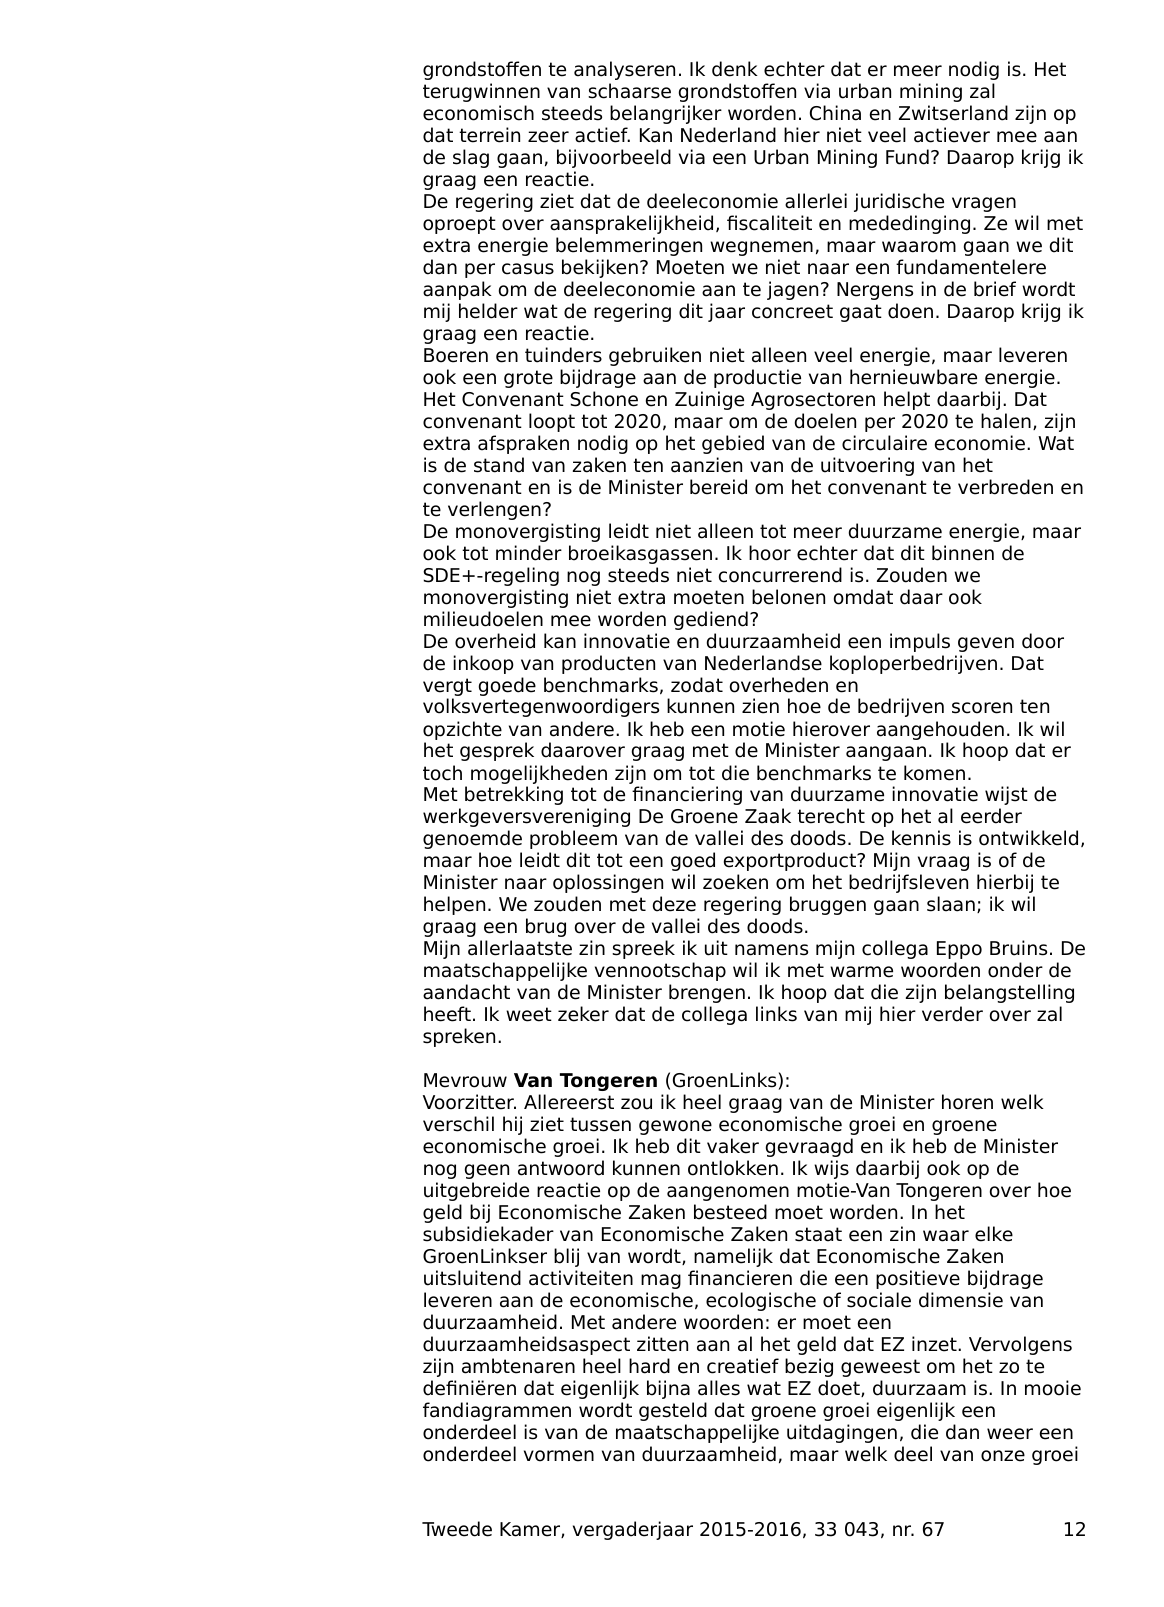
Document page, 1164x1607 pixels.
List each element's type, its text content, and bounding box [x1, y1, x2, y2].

text De regering ziet dat de deeleconomie allerlei juridische vragen oproept over aansprakelijkheid, fiscaliteit en mededinging. Ze wil met extra energie belemmeringen wegnemen, maar waarom gaan we dit dan per casus bekijken? Moeten we niet naar een fundamentelere aanpak om de deeleconomie aan te jagen? Nergens in de brief wordt mij helder wat de regering dit jaar concreet gaat doen. Daarop krijg ik graag een reactie. [422, 191, 1087, 345]
text Mevrouw Van Tongeren (GroenLinks): [422, 1070, 1087, 1092]
text De monovergisting leidt niet alleen tot meer duurzame energie, maar ook tot minder broeikasgassen. Ik hoor echter dat dit binnen de SDE+-regeling nog steeds niet concurrerend is. Zouden we monovergisting niet extra moeten belonen omdat daar ook milieudoelen mee worden gediend? [422, 521, 1087, 631]
text Mijn allerlaatste zin spreek ik uit namens mijn collega Eppo Bruins. De maatschappelijke vennootschap wil ik met warme woorden onder de aandacht van de Minister brengen. Ik hoop dat die zijn belangstelling heeft. Ik weet zeker dat de collega links van mij hier verder over zal spreken. [422, 938, 1087, 1048]
text Boeren en tuinders gebruiken niet alleen veel energie, maar leveren ook een grote bijdrage aan de productie van hernieuwbare energie. Het Convenant Schone en Zuinige Agrosectoren helpt daarbij. Dat convenant loopt tot 2020, maar om de doelen per 2020 te halen, zijn extra afspraken nodig op het gebied van de circulaire economie. Wat is de stand van zaken ten aanzien van de uitvoering van het convenant en is de Minister bereid om het convenant te verbreden en te verlengen? [422, 345, 1087, 521]
text grondstoffen te analyseren. Ik denk echter dat er meer nodig is. Het terugwinnen van schaarse grondstoffen via urban mining zal economisch steeds belangrijker worden. China en Zwitserland zijn op dat terrein zeer actief. Kan Nederland hier niet veel actiever mee aan de slag gaan, bijvoorbeeld via een Urban Mining Fund? Daarop krijg ik graag een reactie. [422, 59, 1087, 191]
text De overheid kan innovatie en duurzaamheid een impuls geven door de inkoop van producten van Nederlandse koploperbedrijven. Dat vergt goede benchmarks, zodat overheden en volksvertegenwoordigers kunnen zien hoe de bedrijven scoren ten opzichte van andere. Ik heb een motie hierover aangehouden. Ik wil het gesprek daarover graag met de Minister aangaan. Ik hoop dat er toch mogelijkheden zijn om tot die benchmarks te komen. [422, 631, 1087, 784]
text Voorzitter. Allereerst zou ik heel graag van de Minister horen welk verschil hij ziet tussen gewone economische groei en groene economische groei. Ik heb dit vaker gevraagd en ik heb de Minister nog geen antwoord kunnen ontlokken. Ik wijs daarbij ook op de uitgebreide reactie op de aangenomen motie-Van Tongeren over hoe geld bij Economische Zaken besteed moet worden. In het subsidiekader van Economische Zaken staat een zin waar elke GroenLinkser blij van wordt, namelijk dat Economische Zaken uitsluitend activiteiten mag financieren die een positieve bijdrage leveren aan de economische, ecologische of sociale dimensie van duurzaamheid. Met andere woorden: er moet een duurzaamheidsaspect zitten aan al het geld dat EZ inzet. Vervolgens zijn ambtenaren heel hard en creatief bezig geweest om het zo te definiëren dat eigenlijk bijna alles wat EZ doet, duurzaam is. In mooie fandiagrammen wordt gesteld dat groene groei eigenlijk een onderdeel is van de maatschappelijke uitdagingen, die dan weer een onderdeel vormen van duurzaamheid, maar welk deel van onze groei [422, 1092, 1087, 1466]
text Met betrekking tot de financiering van duurzame innovatie wijst de werkgeversvereniging De Groene Zaak terecht op het al eerder genoemde probleem van de vallei des doods. De kennis is ontwikkeld, maar hoe leidt dit tot een goed exportproduct? Mijn vraag is of de Minister naar oplossingen wil zoeken om het bedrijfsleven hierbij te helpen. We zouden met deze regering bruggen gaan slaan; ik wil graag een brug over de vallei des doods. [422, 784, 1087, 938]
